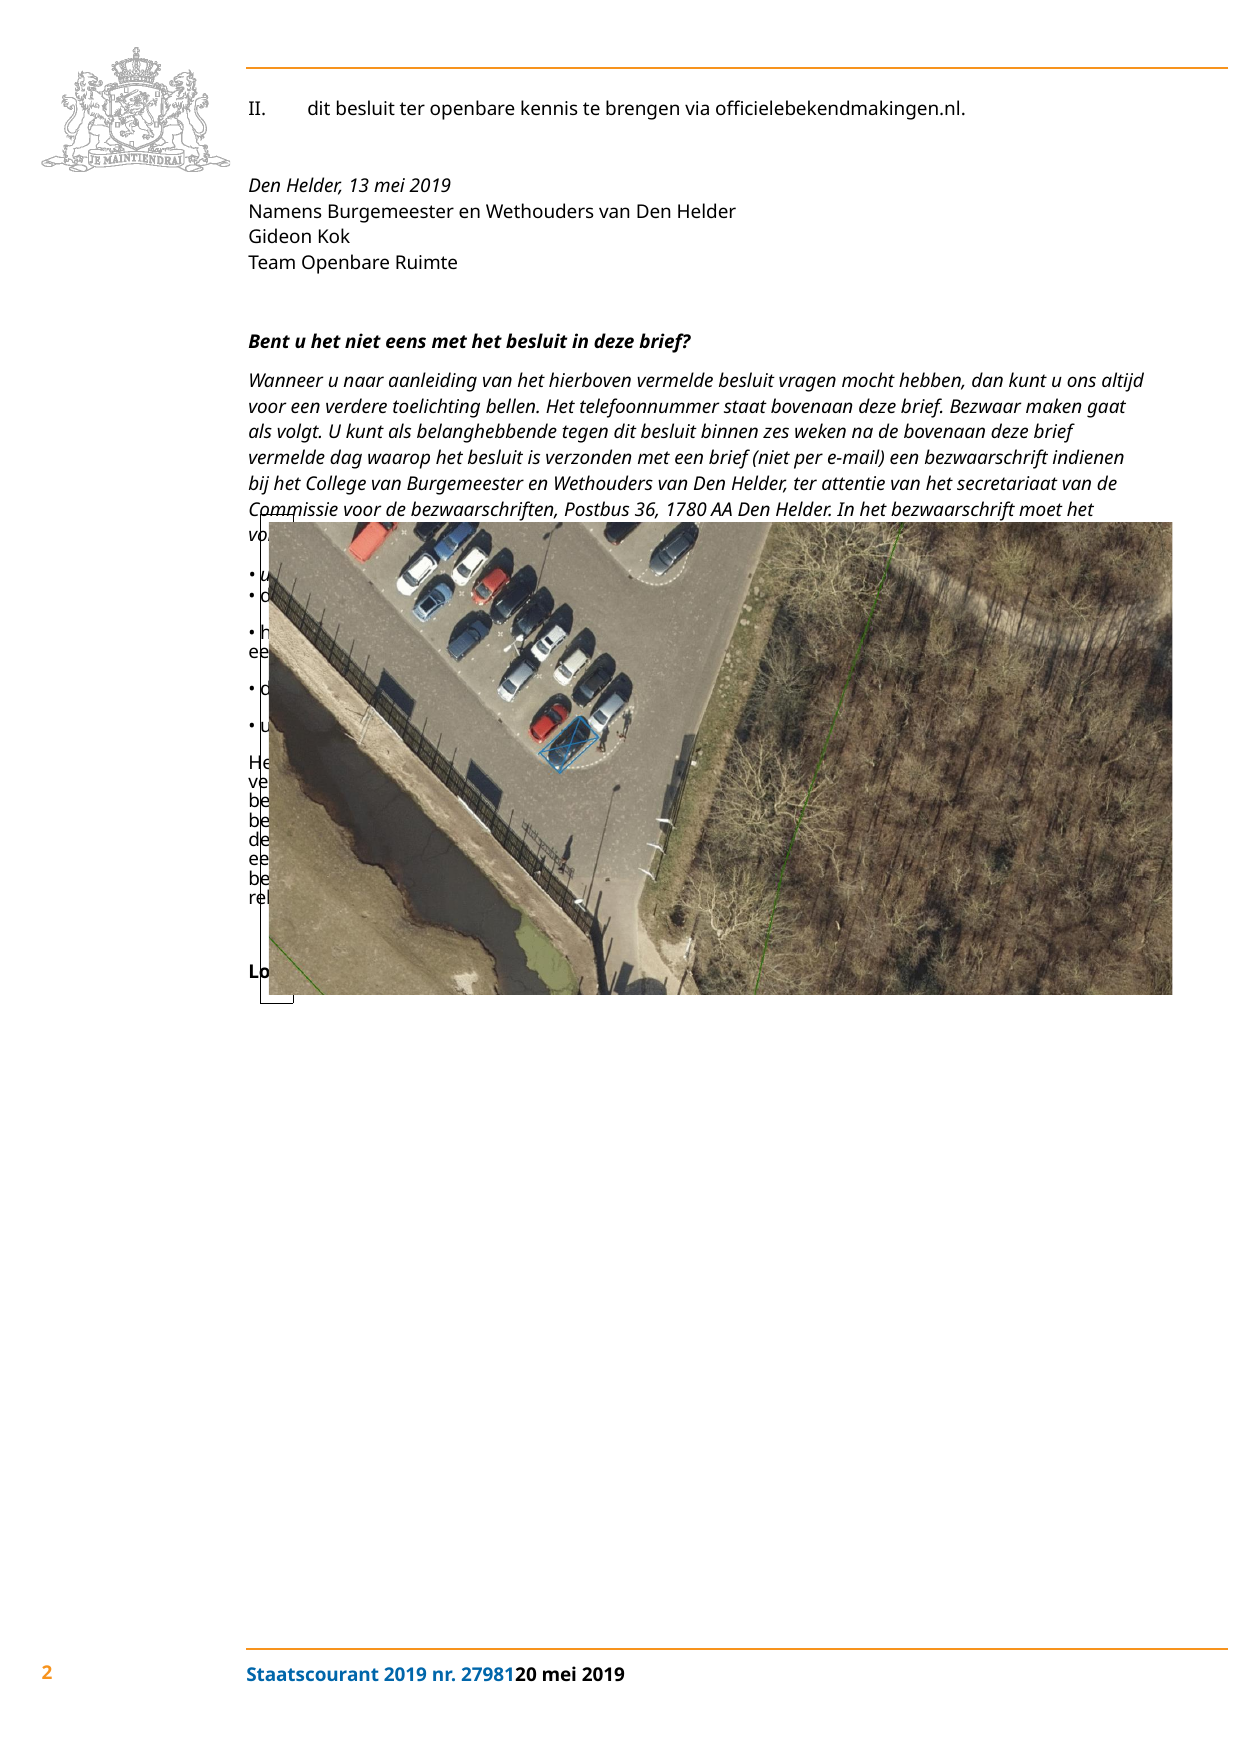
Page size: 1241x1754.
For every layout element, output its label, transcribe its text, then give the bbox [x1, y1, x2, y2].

text Bent u het niet eens met het besluit in deze brief? [248, 328, 1152, 354]
text Namens Burgemeester en Wethouders van Den Helder [248, 198, 1152, 224]
text Wanneer u naar aanleiding van het hierboven vermelde besluit vragen mocht hebben, dan kunt u ons altijd voor een verdere toelichting bellen. Het telefoonnummer staat bovenaan deze brief. Bezwaar maken gaat als volgt. U kunt als belanghebbende tegen dit besluit binnen zes weken na de bovenaan deze brief vermelde dag waarop het besluit is verzonden met een brief (niet per e-mail) een bezwaarschrift indienen bij het College van Burgemeester en Wethouders van Den Helder, ter attentie van het secretariaat van de Commissie voor de bezwaarschriften, Postbus 36, 1780 AA Den Helder. In het bezwaarschrift moet het volgende staan: [248, 367, 1152, 547]
text Gideon Kok [248, 224, 1152, 249]
picture [268, 522, 1173, 995]
list dit besluit ter openbare kennis te brengen via officielebekendmakingen.nl. [248, 95, 1152, 121]
text Den Helder, 13 mei 2019 [248, 172, 1152, 198]
picture [41, 47, 231, 172]
text Team Openbare Ruimte [248, 249, 1152, 275]
